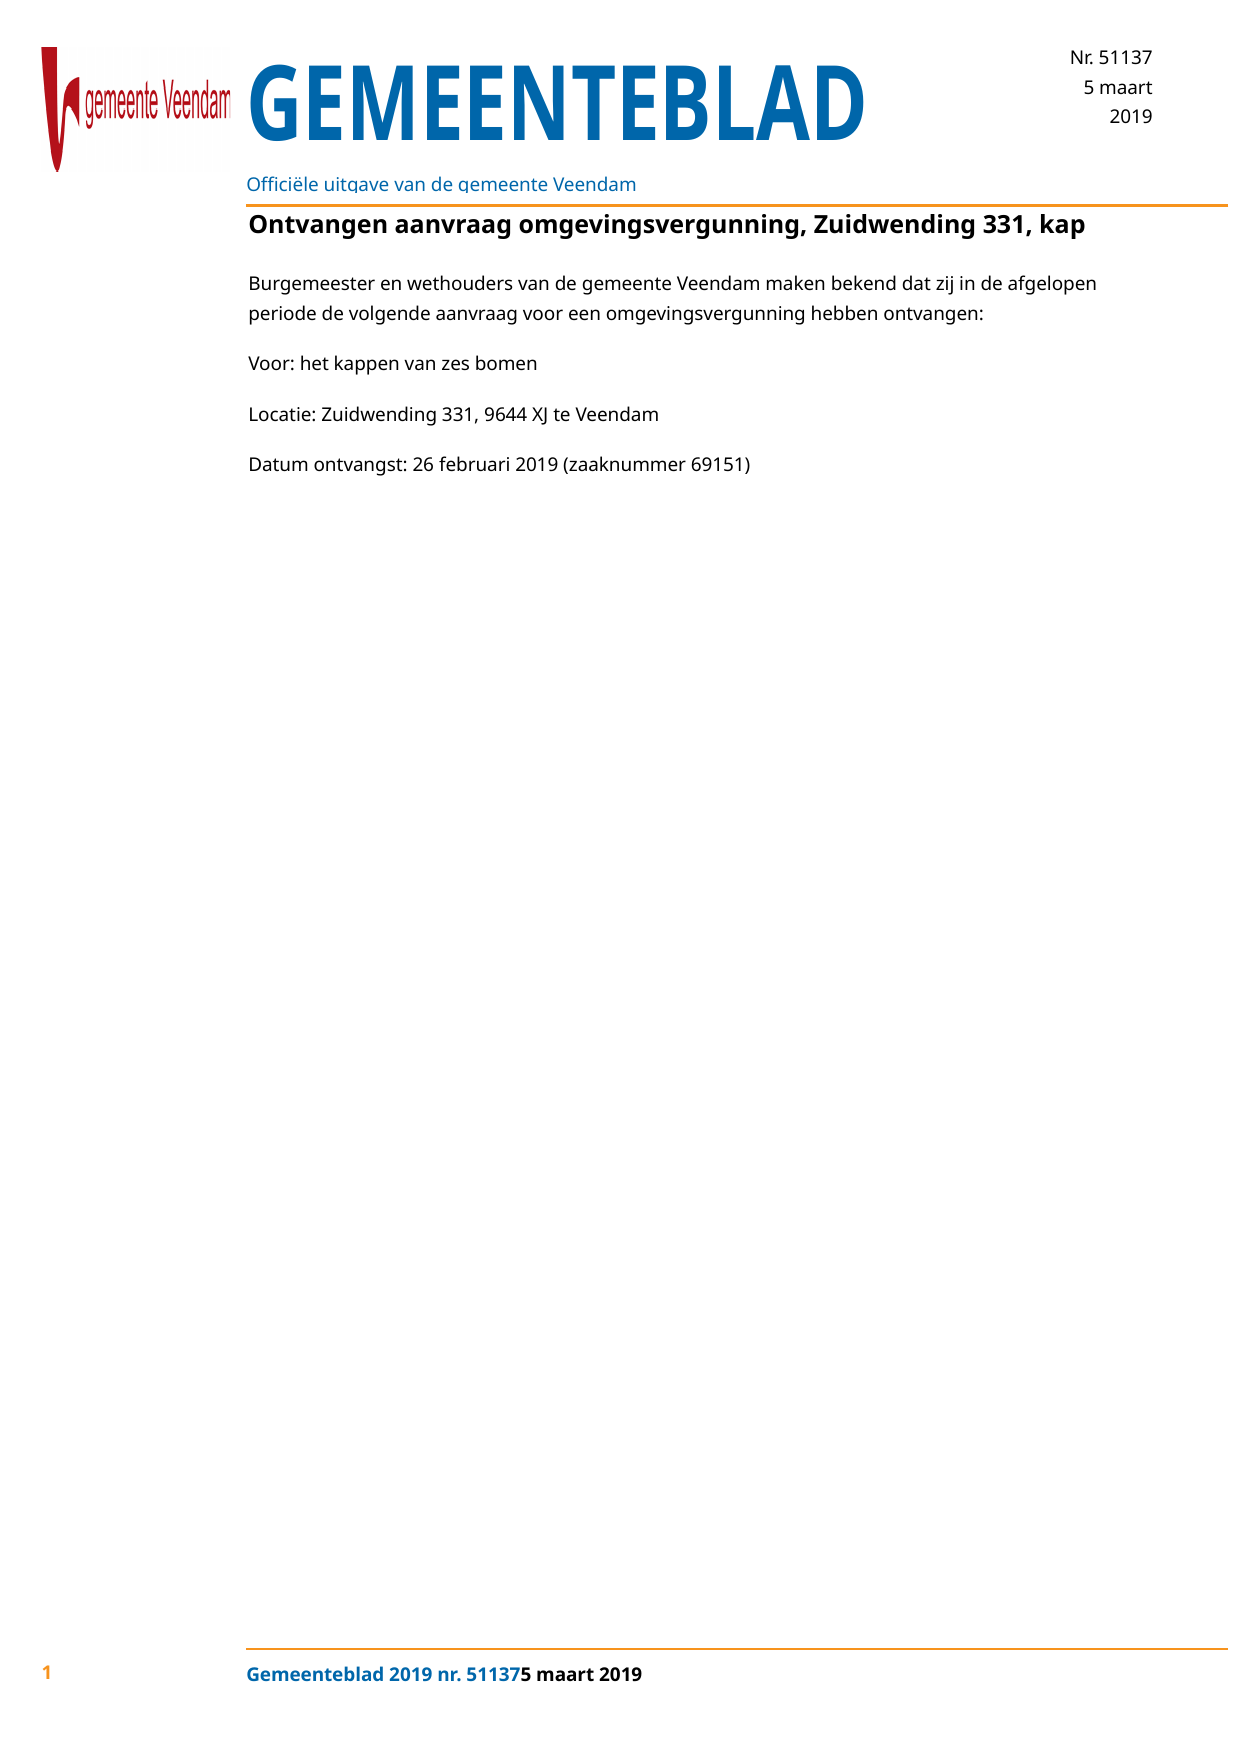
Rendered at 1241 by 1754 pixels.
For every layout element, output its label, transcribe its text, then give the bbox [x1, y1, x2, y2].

text Burgemeester en wethouders van de gemeente Veendam maken bekend dat zij in de afgelopen periode de volgende aanvraag voor een omgevingsvergunning hebben ontvangen: [248, 270, 1152, 326]
picture [41, 47, 231, 172]
text Voor: het kappen van zes bomen [248, 350, 1152, 376]
text Ontvangen aanvraag omgevingsvergunning, Zuidwending 331, kap [248, 207, 1152, 241]
text Datum ontvangst: 26 februari 2019 (zaaknummer 69151) [248, 451, 1152, 477]
text Locatie: Zuidwending 331, 9644 XJ te Veendam [248, 401, 1152, 426]
